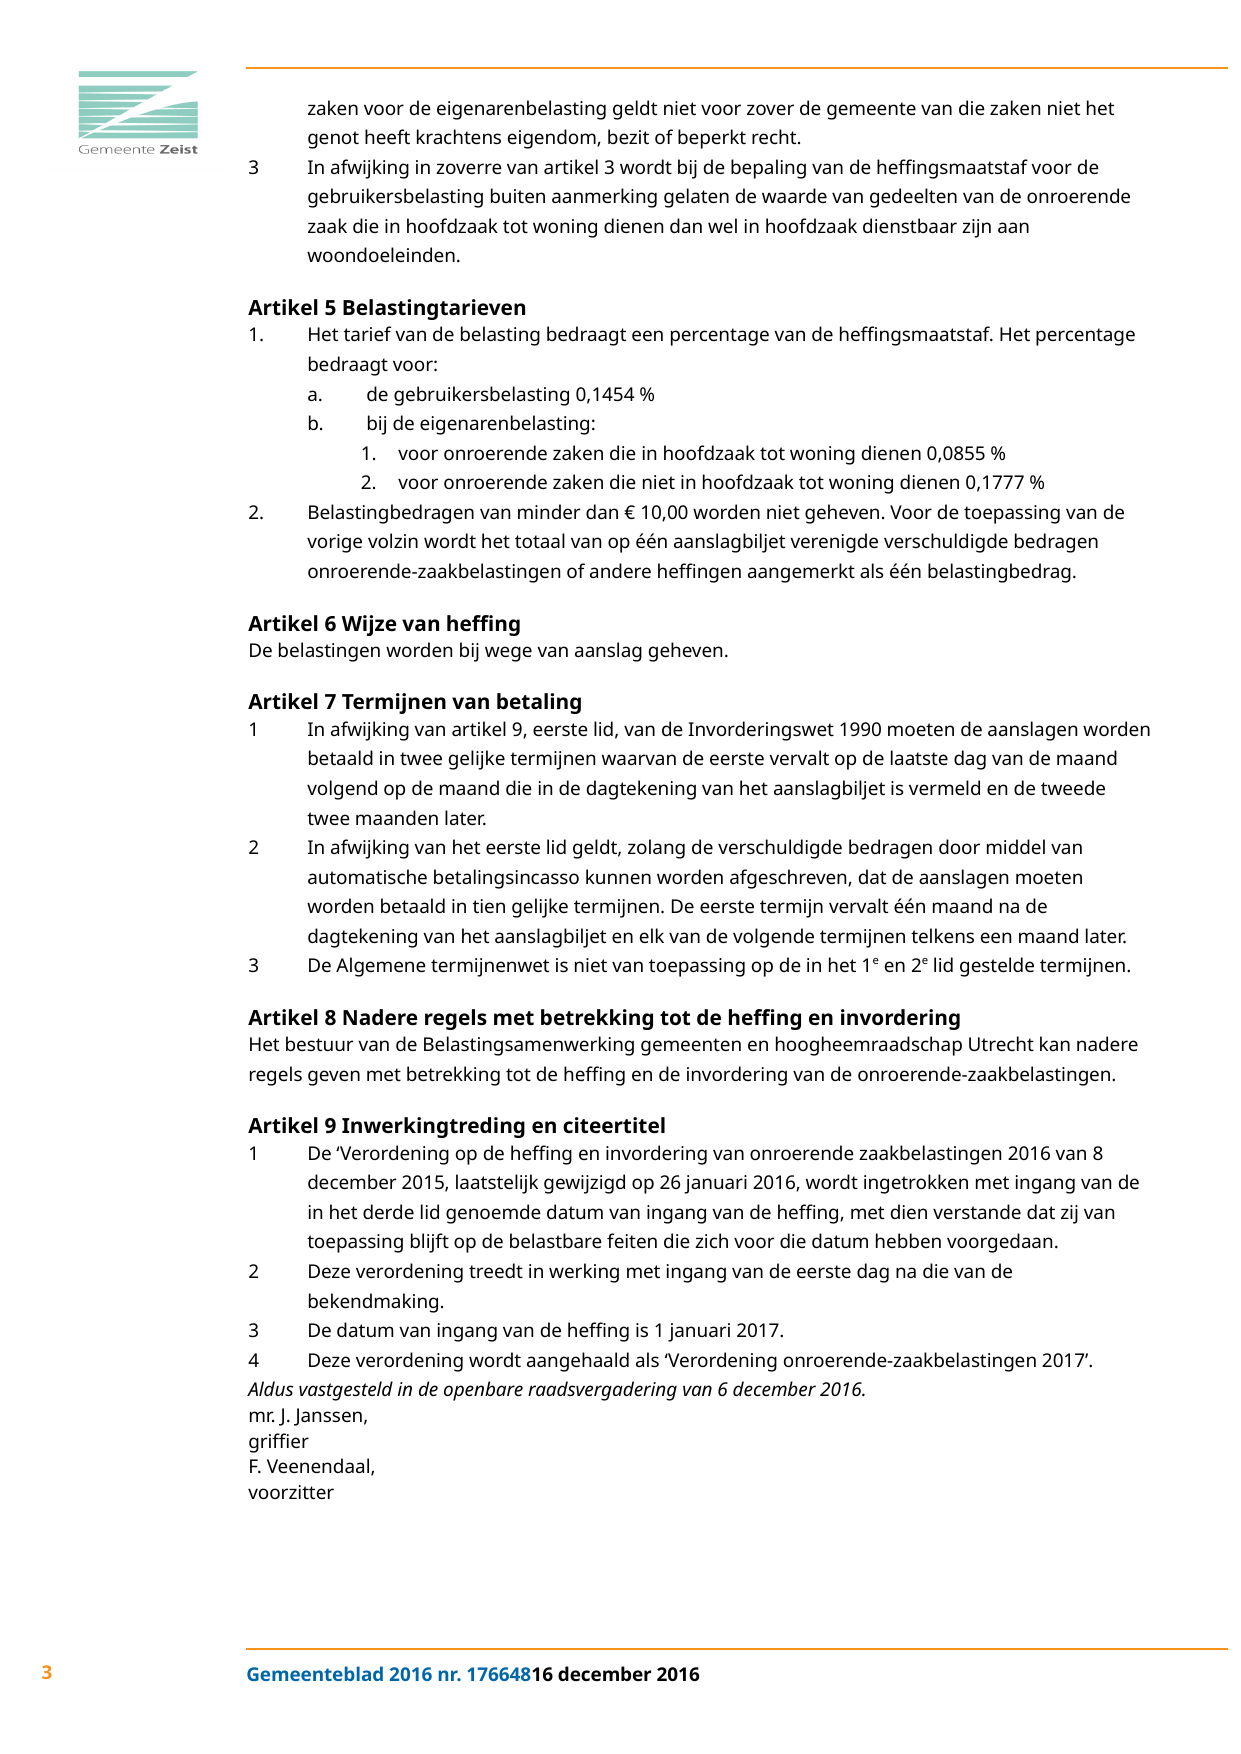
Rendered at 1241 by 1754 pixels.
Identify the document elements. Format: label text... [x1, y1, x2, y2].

list bij de eigenarenbelasting: [307, 410, 1152, 436]
list voor onroerende zaken die in hoofdzaak tot woning dienen 0,0855 % [361, 440, 1152, 466]
list Deze verordening wordt aangehaald als ‘Verordening onroerende-zaakbelastingen 2017’. [248, 1347, 1152, 1373]
list zaken voor de eigenarenbelasting geldt niet voor zover de gemeente van die zaken niet het genot heeft krachtens eigendom, bezit of beperkt recht. [248, 95, 1152, 150]
list De Algemene termijnenwet is niet van toepassing op de in het 1e en 2e lid gestelde termijnen. [248, 953, 1152, 978]
text Artikel 7 Termijnen van betaling [248, 687, 1152, 716]
text Artikel 8 Nadere regels met betrekking tot de heffing en invordering [248, 1003, 1152, 1031]
text griffier [248, 1428, 1152, 1454]
text Artikel 9 Inwerkingtreding en citeertitel [248, 1111, 1152, 1140]
list Belastingbedragen van minder dan € 10,00 worden niet geheven. Voor de toepassing van de vorige volzin wordt het totaal van op één aanslagbiljet verenigde verschuldigde bedragen onroerende-zaakbelastingen of andere heffingen aangemerkt als één belastingbedrag. [248, 499, 1152, 584]
list Het tarief van de belasting bedraagt een percentage van de heffingsmaatstaf. Het percentage bedraagt voor: [248, 322, 1152, 377]
picture [41, 47, 231, 172]
text mr. J. Janssen, [248, 1402, 1152, 1428]
list Deze verordening treedt in werking met ingang van de eerste dag na die van de bekendmaking. [248, 1258, 1152, 1313]
list In afwijking in zoverre van artikel 3 wordt bij de bepaling van de heffingsmaatstaf voor de gebruikersbelasting buiten aanmerking gelaten de waarde van gedeelten van de onroerende zaak die in hoofdzaak tot woning dienen dan wel in hoofdzaak dienstbaar zijn aan woondoeleinden. [248, 154, 1152, 268]
text Artikel 5 Belastingtarieven [248, 293, 1152, 322]
text Aldus vastgesteld in de openbare raadsvergadering van 6 december 2016. [248, 1377, 1152, 1402]
text De belastingen worden bij wege van aanslag geheven. [248, 637, 1152, 663]
list voor onroerende zaken die niet in hoofdzaak tot woning dienen 0,1777 % [361, 469, 1152, 495]
text Het bestuur van de Belastingsamenwerking gemeenten en hoogheemraadschap Utrecht kan nadere regels geven met betrekking tot de heffing en de invordering van de onroerende-zaakbelastingen. [248, 1031, 1152, 1087]
text Artikel 6 Wijze van heffing [248, 609, 1152, 637]
list De ‘Verordening op de heffing en invordering van onroerende zaakbelastingen 2016 van 8 december 2015, laatstelijk gewijzigd op 26 januari 2016, wordt ingetrokken met ingang van de in het derde lid genoemde datum van ingang van de heffing, met dien verstande dat zij van toepassing blijft op de belastbare feiten die zich voor die datum hebben voorgedaan. [248, 1140, 1152, 1254]
list De datum van ingang van de heffing is 1 januari 2017. [248, 1317, 1152, 1343]
list In afwijking van artikel 9, eerste lid, van de Invorderingswet 1990 moeten de aanslagen worden betaald in twee gelijke termijnen waarvan de eerste vervalt op de laatste dag van de maand volgend op de maand die in de dagtekening van het aanslagbiljet is vermeld en de tweede twee maanden later. [248, 716, 1152, 830]
text F. Veenendaal, [248, 1454, 1152, 1479]
list In afwijking van het eerste lid geldt, zolang de verschuldigde bedragen door middel van automatische betalingsincasso kunnen worden afgeschreven, dat de aanslagen moeten worden betaald in tien gelijke termijnen. De eerste termijn vervalt één maand na de dagtekening van het aanslagbiljet en elk van de volgende termijnen telkens een maand later. [248, 834, 1152, 949]
list de gebruikersbelasting 0,1454 % [307, 381, 1152, 406]
text voorzitter [248, 1479, 1152, 1505]
